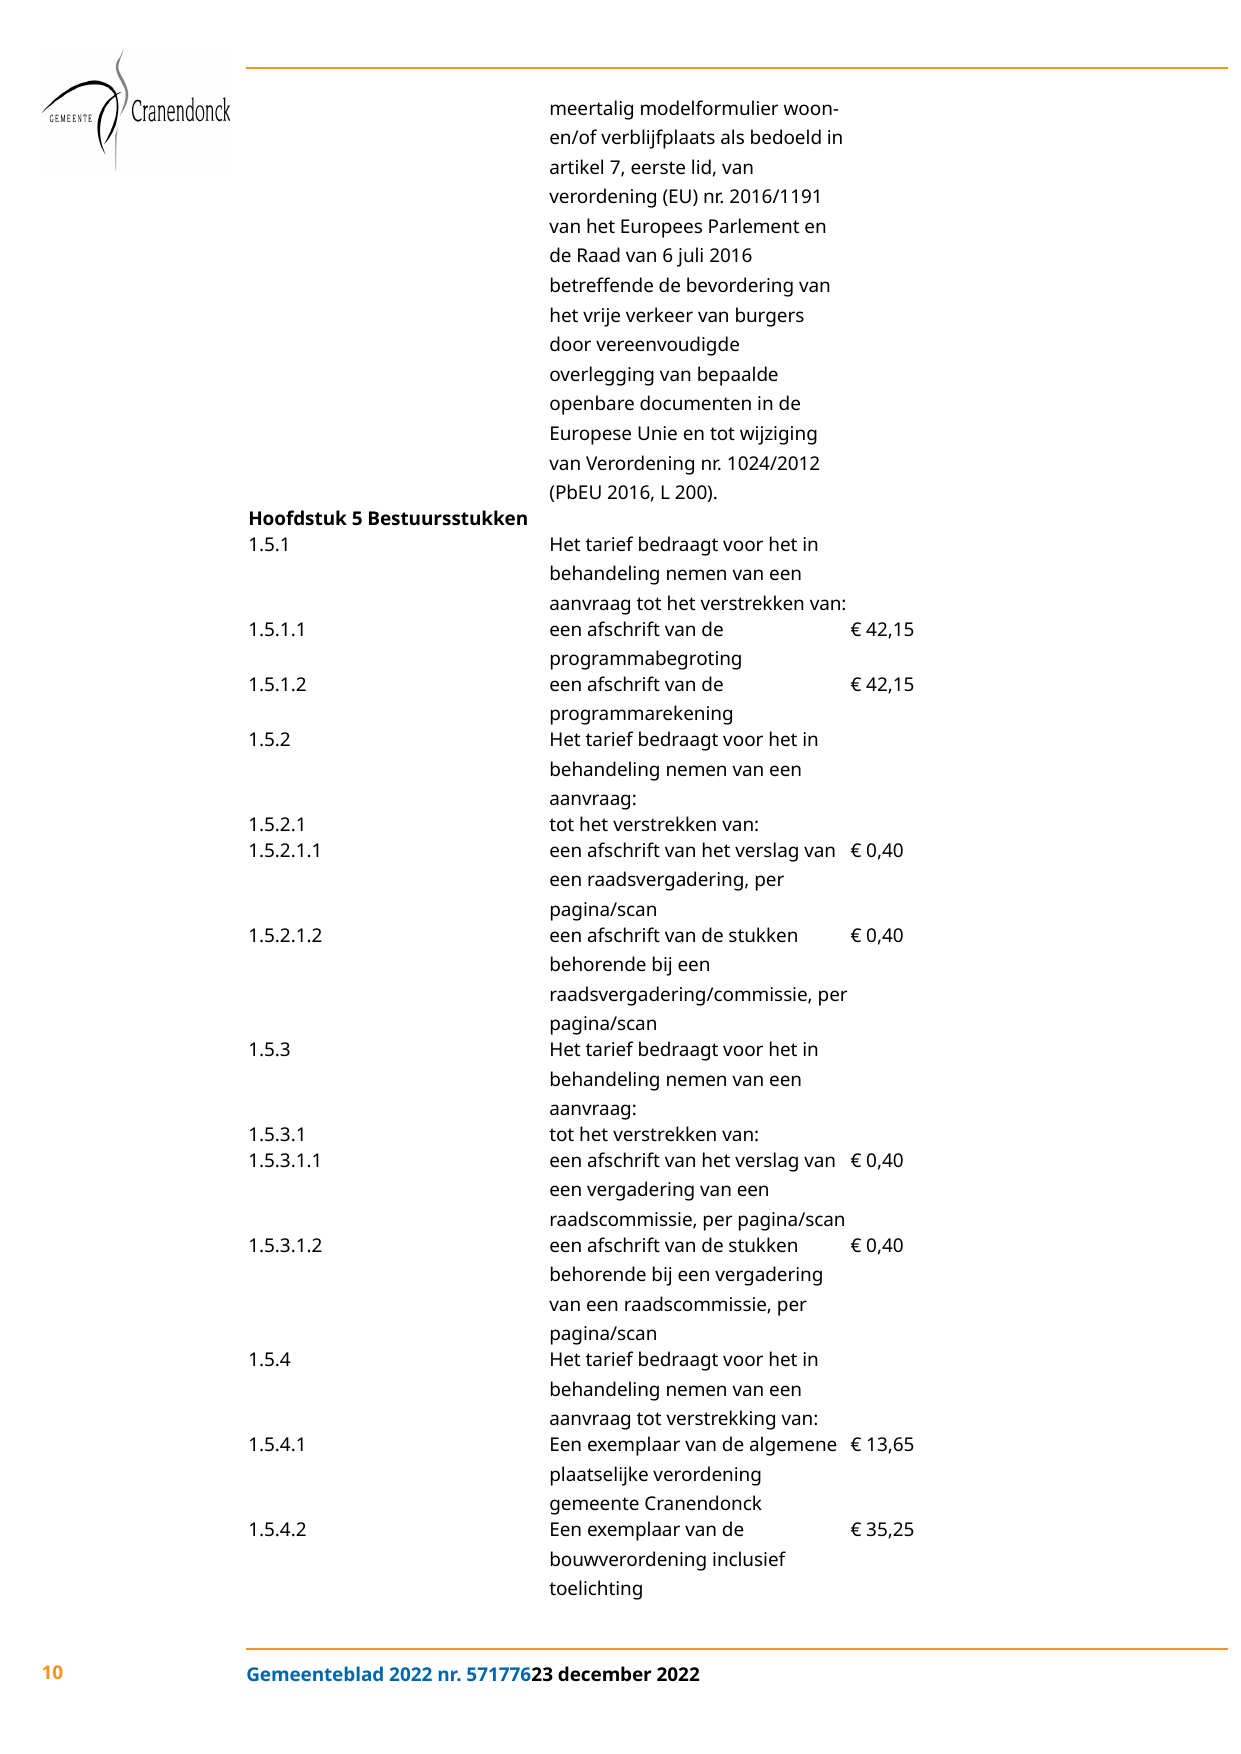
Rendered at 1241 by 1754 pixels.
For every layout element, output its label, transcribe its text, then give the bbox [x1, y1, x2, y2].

table_cell Het tarief bedraagt voor het in behandeling nemen van een aanvraag tot verstrekking van: [549, 1346, 850, 1431]
table_cell Een exemplaar van de algemene plaatselijke verordening gemeente Cranendonck [549, 1431, 850, 1516]
table_cell 1.5.3.1.2 [248, 1232, 549, 1346]
table_cell € 0,40 [850, 1232, 1152, 1346]
table_cell tot het verstrekken van: [549, 1121, 850, 1147]
table_cell 1.5.3.1.1 [248, 1147, 549, 1232]
table_cell Het tarief bedraagt voor het in behandeling nemen van een aanvraag tot het verstrekken van: [549, 531, 850, 616]
table_cell € 0,40 [850, 1147, 1152, 1232]
picture [41, 47, 231, 172]
table_cell € 0,40 [850, 837, 1152, 922]
table_cell 1.5.4.2 [248, 1516, 549, 1601]
table_cell € 42,15 [850, 616, 1152, 671]
table_cell € 0,40 [850, 922, 1152, 1036]
table_cell een afschrift van de programmarekening [549, 671, 850, 726]
table_cell 1.5.4 [248, 1346, 549, 1431]
table_cell een afschrift van het verslag van een raadsvergadering, per pagina/scan [549, 837, 850, 922]
table_cell een afschrift van de programmabegroting [549, 616, 850, 671]
table_cell 1.5.4.1 [248, 1431, 549, 1516]
table_cell 1.5.3.1 [248, 1121, 549, 1147]
table_cell Het tarief bedraagt voor het in behandeling nemen van een aanvraag: [549, 1036, 850, 1121]
table_cell [850, 95, 1152, 505]
table_cell tot het verstrekken van: [549, 811, 850, 837]
table_cell 1.5.1.1 [248, 616, 549, 671]
table_cell [850, 811, 1152, 837]
table_cell [850, 1121, 1152, 1147]
table_cell een afschrift van de stukken behorende bij een vergadering van een raadscommissie, per pagina/scan [549, 1232, 850, 1346]
table_cell 1.5.1 [248, 531, 549, 616]
table_cell 1.5.2.1 [248, 811, 549, 837]
table_cell [850, 531, 1152, 616]
table_cell € 42,15 [850, 671, 1152, 726]
table_cell een afschrift van het verslag van een vergadering van een raadscommissie, per pagina/scan [549, 1147, 850, 1232]
table_cell 1.5.2.1.1 [248, 837, 549, 922]
table_cell [850, 726, 1152, 811]
table_cell 1.5.2 [248, 726, 549, 811]
table_cell € 35,25 [850, 1516, 1152, 1601]
table_cell [850, 1346, 1152, 1431]
table_cell € 13,65 [850, 1431, 1152, 1516]
table_cell een afschrift van de stukken behorende bij een raadsvergadering/commissie, per pagina/scan [549, 922, 850, 1036]
table_cell [248, 95, 549, 505]
table_cell 1.5.3 [248, 1036, 549, 1121]
table_cell [850, 1036, 1152, 1121]
table_cell Een exemplaar van de bouwverordening inclusief toelichting [549, 1516, 850, 1601]
table_cell meertalig modelformulier woon- en/of verblijfplaats als bedoeld in artikel 7, eerste lid, van verordening (EU) nr. 2016/1191 van het Europees Parlement en de Raad van 6 juli 2016 betreffende de bevordering van het vrije verkeer van burgers door vereenvoudigde overlegging van bepaalde openbare documenten in de Europese Unie en tot wijziging van Verordening nr. 1024/2012 (PbEU 2016, L 200). [549, 95, 850, 505]
table_cell Het tarief bedraagt voor het in behandeling nemen van een aanvraag: [549, 726, 850, 811]
table_cell Hoofdstuk 5 Bestuursstukken [248, 505, 1152, 531]
table_cell 1.5.1.2 [248, 671, 549, 726]
table_cell 1.5.2.1.2 [248, 922, 549, 1036]
